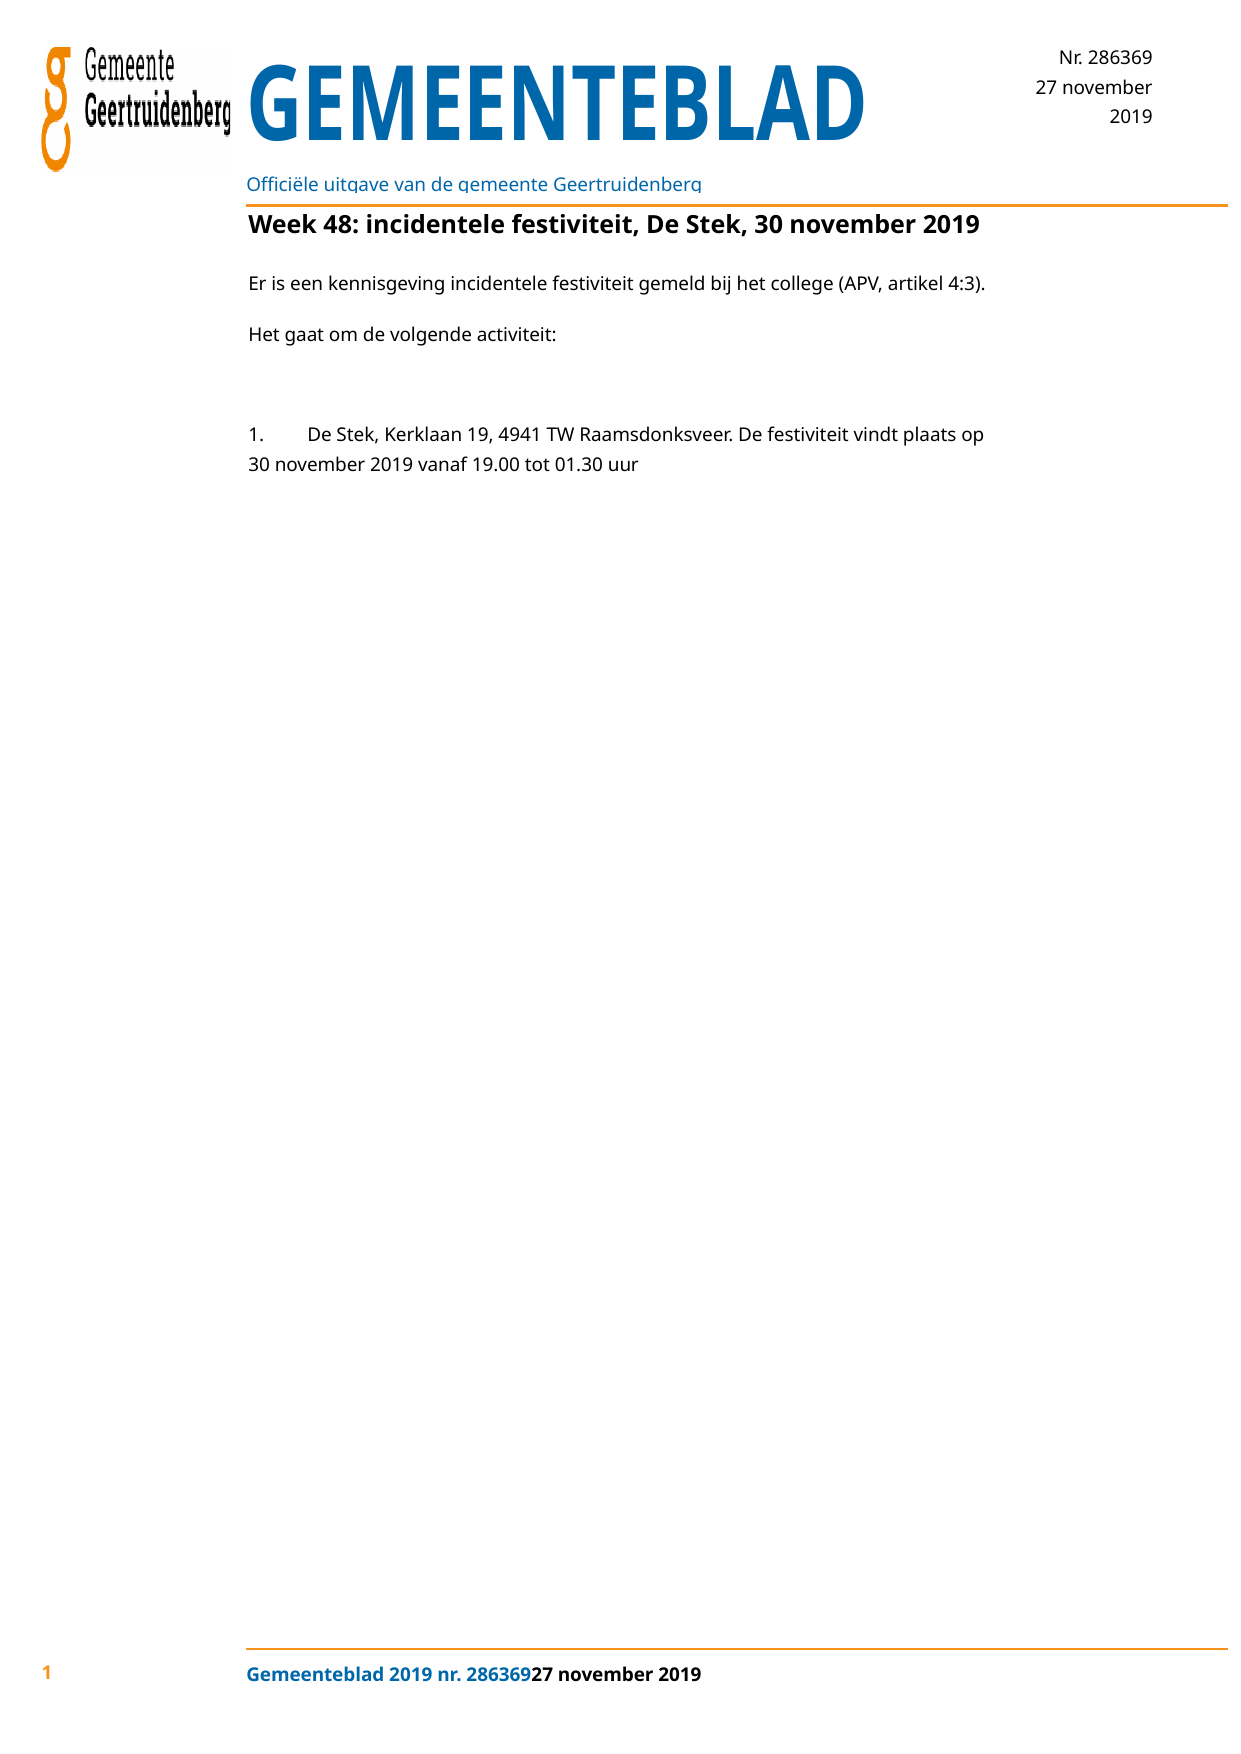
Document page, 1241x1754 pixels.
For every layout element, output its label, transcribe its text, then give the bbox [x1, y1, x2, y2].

list De Stek, Kerklaan 19, 4941 TW Raamsdonksveer. De festiviteit vindt plaats op [248, 422, 1152, 447]
text Het gaat om de volgende activiteit: [248, 321, 1152, 346]
text Week 48: incidentele festiviteit, De Stek, 30 november 2019 [248, 207, 1152, 241]
text Er is een kennisgeving incidentele festiviteit gemeld bij het college (APV, artikel 4:3). [248, 270, 1152, 296]
picture [41, 47, 231, 172]
text 30 november 2019 vanaf 19.00 tot 01.30 uur [248, 451, 1152, 477]
